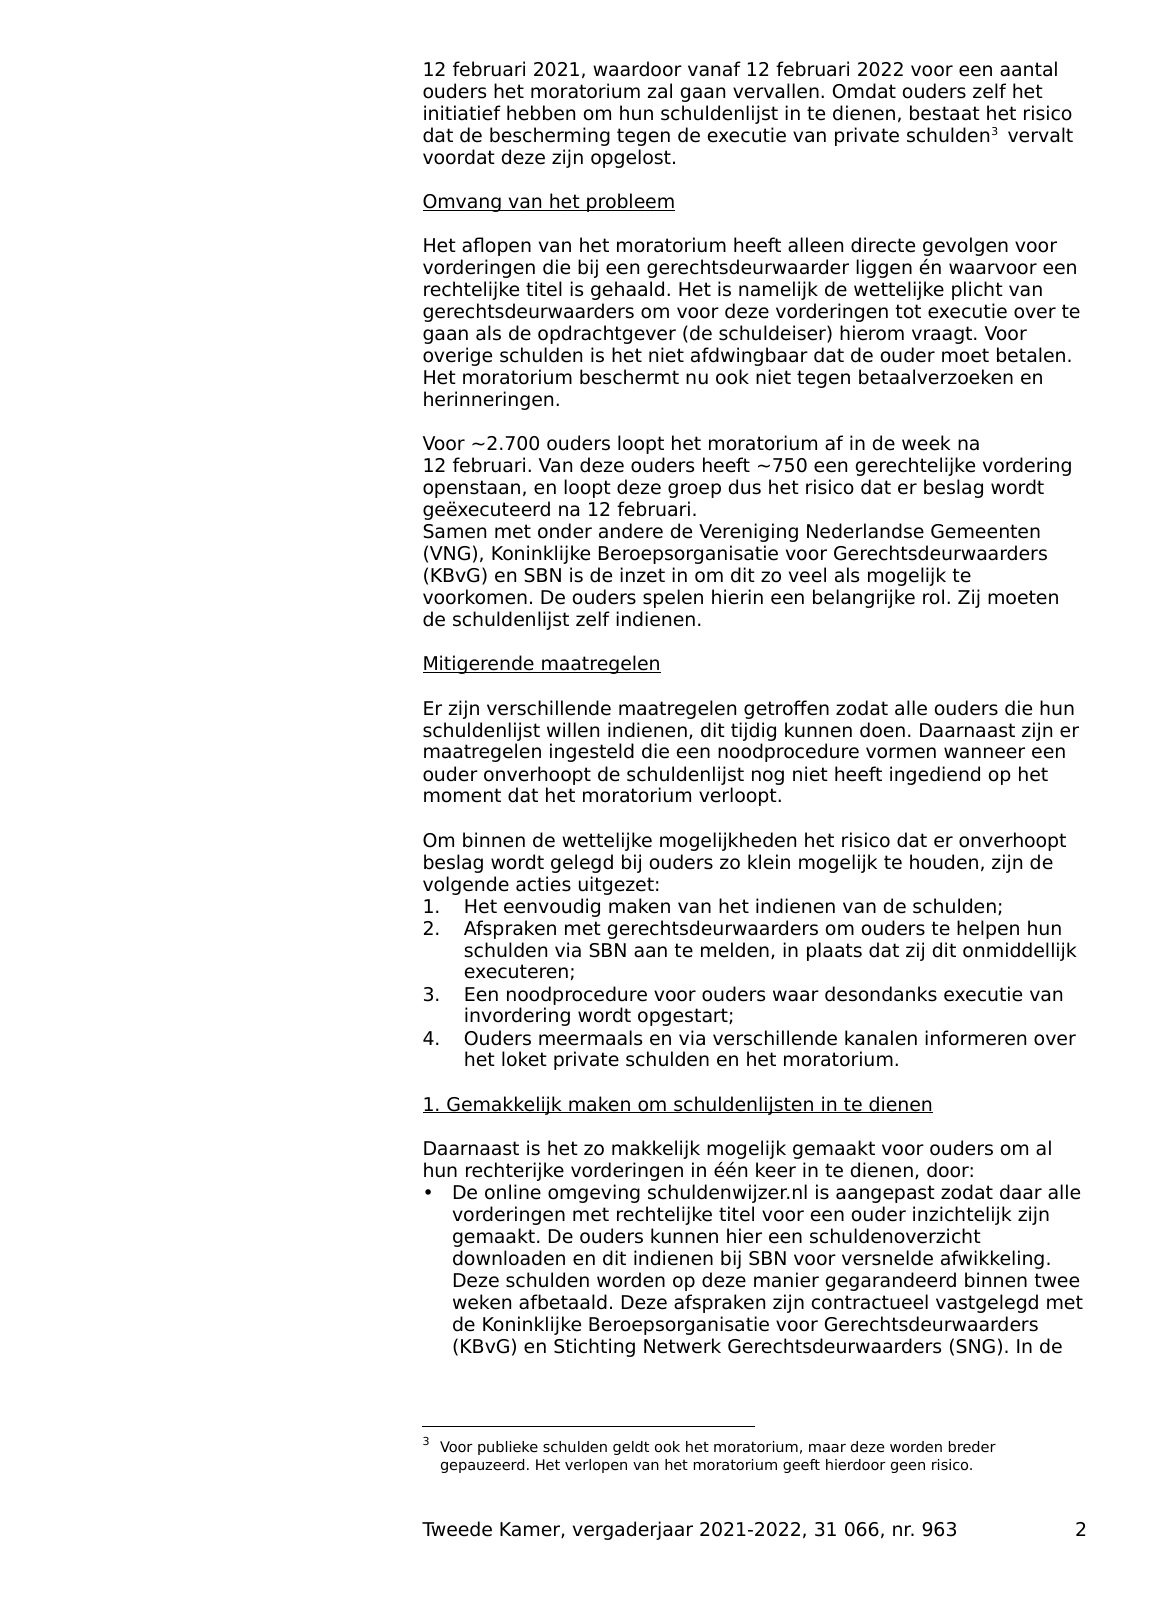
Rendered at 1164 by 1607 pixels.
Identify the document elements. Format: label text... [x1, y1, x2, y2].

text Daarnaast is het zo makkelijk mogelijk gemaakt voor ouders om al hun rechterijke vorderingen in één keer in te dienen, door: [422, 1138, 1087, 1182]
text Er zijn verschillende maatregelen getroffen zodat alle ouders die hun schuldenlijst willen indienen, dit tijdig kunnen doen. Daarnaast zijn er maatregelen ingesteld die een noodprocedure vormen wanneer een ouder onverhoopt de schuldenlijst nog niet heeft ingediend op het moment dat het moratorium verloopt. [422, 697, 1087, 807]
subtitle Omvang van het probleem [422, 191, 1087, 213]
text Om binnen de wettelijke mogelijkheden het risico dat er onverhoopt beslag wordt gelegd bij ouders zo klein mogelijk te houden, zijn de volgende acties uitgezet: [422, 829, 1087, 896]
text Voor ~2.700 ouders loopt het moratorium af in de week na 12 februari. Van deze ouders heeft ~750 een gerechtelijke vordering openstaan, en loopt deze groep dus het risico dat er beslag wordt geëxecuteerd na 12 februari. [422, 433, 1087, 521]
text 3. Een noodprocedure voor ouders waar desondanks executie van invordering wordt opgestart; [422, 983, 1087, 1027]
text 1. Het eenvoudig maken van het indienen van de schulden; [422, 896, 1087, 917]
text 4. Ouders meermaals en via verschillende kanalen informeren over het loket private schulden en het moratorium. [422, 1027, 1087, 1071]
text 12 februari 2021, waardoor vanaf 12 februari 2022 voor een aantal ouders het moratorium zal gaan vervallen. Omdat ouders zelf het initiatief hebben om hun schuldenlijst in te dienen, bestaat het risico dat de bescherming tegen de executie van private schulden vervalt voordat deze zijn opgelost. [422, 59, 1087, 169]
text • De online omgeving schuldenwijzer.nl is aangepast zodat daar alle vorderingen met rechtelijke titel voor een ouder inzichtelijk zijn gemaakt. De ouders kunnen hier een schuldenoverzicht downloaden en dit indienen bij SBN voor versnelde afwikkeling. Deze schulden worden op deze manier gegarandeerd binnen twee weken afbetaald. Deze afspraken zijn contractueel vastgelegd met de Koninklijke Beroepsorganisatie voor Gerechtsdeurwaarders (KBvG) en Stichting Netwerk Gerechtsdeurwaarders (SNG). In de [422, 1182, 1087, 1357]
text Het aflopen van het moratorium heeft alleen directe gevolgen voor vorderingen die bij een gerechtsdeurwaarder liggen én waarvoor een rechtelijke titel is gehaald. Het is namelijk de wettelijke plicht van gerechtsdeurwaarders om voor deze vorderingen tot executie over te gaan als de opdrachtgever (de schuldeiser) hierom vraagt. Voor overige schulden is het niet afdwingbaar dat de ouder moet betalen. Het moratorium beschermt nu ook niet tegen betaalverzoeken en herinneringen. [422, 235, 1087, 411]
subtitle 1. Gemakkelijk maken om schuldenlijsten in te dienen [422, 1093, 1087, 1116]
subtitle Mitigerende maatregelen [422, 653, 1087, 675]
text 2. Afspraken met gerechtsdeurwaarders om ouders te helpen hun schulden via SBN aan te melden, in plaats dat zij dit onmiddellijk executeren; [422, 917, 1087, 983]
text Samen met onder andere de Vereniging Nederlandse Gemeenten (VNG), Koninklijke Beroepsorganisatie voor Gerechtsdeurwaarders (KBvG) en SBN is de inzet in om dit zo veel als mogelijk te voorkomen. De ouders spelen hierin een belangrijke rol. Zij moeten de schuldenlijst zelf indienen. [422, 521, 1087, 631]
text Voor publieke schulden geldt ook het moratorium, maar deze worden breder gepauzeerd. Het verlopen van het moratorium geeft hierdoor geen risico. [422, 1435, 1087, 1474]
